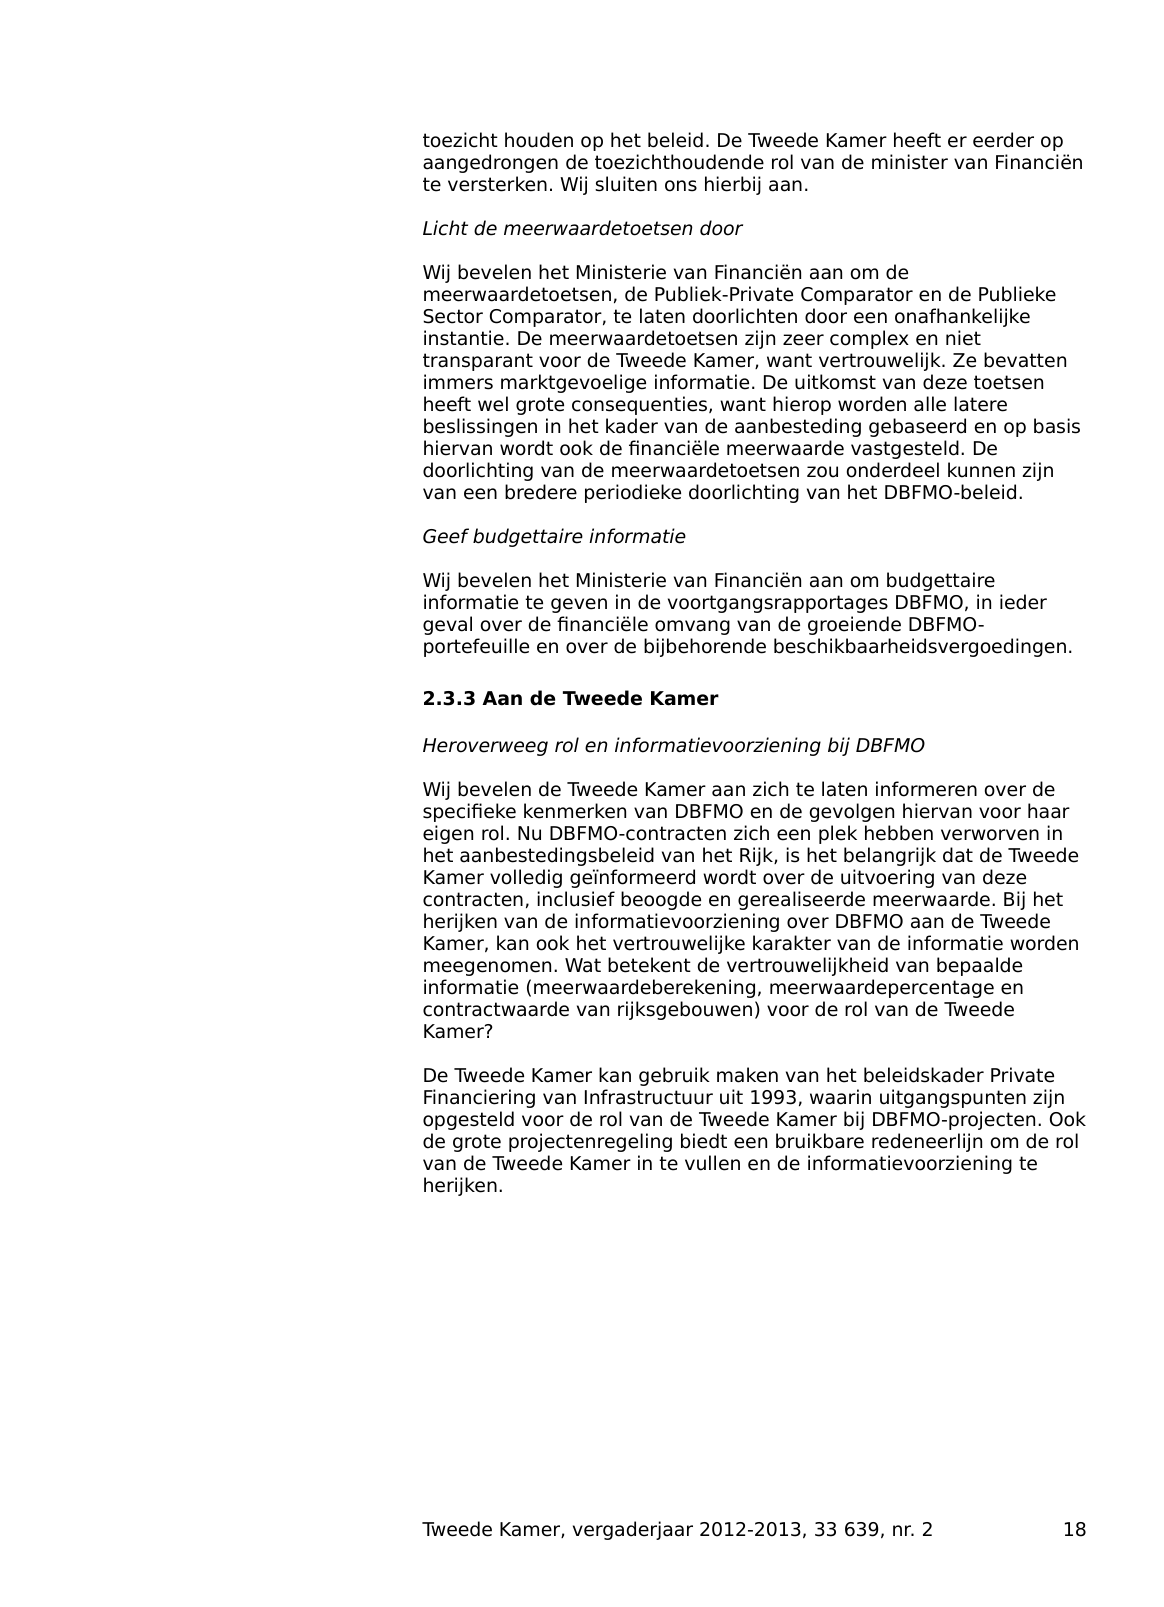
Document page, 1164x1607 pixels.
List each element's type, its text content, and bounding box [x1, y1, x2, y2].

subtitle Licht de meerwaardetoetsen door [422, 218, 1087, 240]
text Wij bevelen het Ministerie van Financiën aan om budgettaire informatie te geven in de voortgangsrapportages DBFMO, in ieder geval over de financiële omvang van de groeiende DBFMO-portefeuille en over de bijbehorende beschikbaarheidsvergoedingen. [422, 570, 1087, 658]
text Wij bevelen de Tweede Kamer aan zich te laten informeren over de specifieke kenmerken van DBFMO en de gevolgen hiervan voor haar eigen rol. Nu DBFMO-contracten zich een plek hebben verworven in het aanbestedingsbeleid van het Rijk, is het belangrijk dat de Tweede Kamer volledig geïnformeerd wordt over de uitvoering van deze contracten, inclusief beoogde en gerealiseerde meerwaarde. Bij het herijken van de informatievoorziening over DBFMO aan de Tweede Kamer, kan ook het vertrouwelijke karakter van de informatie worden meegenomen. Wat betekent de vertrouwelijkheid van bepaalde informatie (meerwaardeberekening, meerwaardepercentage en contractwaarde van rijksgebouwen) voor de rol van de Tweede Kamer? [422, 779, 1087, 1043]
text Wij bevelen het Ministerie van Financiën aan om de meerwaardetoetsen, de Publiek-Private Comparator en de Publieke Sector Comparator, te laten doorlichten door een onafhankelijke instantie. De meerwaardetoetsen zijn zeer complex en niet transparant voor de Tweede Kamer, want vertrouwelijk. Ze bevatten immers marktgevoelige informatie. De uitkomst van deze toetsen heeft wel grote consequenties, want hierop worden alle latere beslissingen in het kader van de aanbesteding gebaseerd en op basis hiervan wordt ook de financiële meerwaarde vastgesteld. De doorlichting van de meerwaardetoetsen zou onderdeel kunnen zijn van een bredere periodieke doorlichting van het DBFMO-beleid. [422, 262, 1087, 504]
subtitle 2.3.3 Aan de Tweede Kamer [422, 688, 1087, 710]
subtitle Heroverweeg rol en informatievoorziening bij DBFMO [422, 735, 1087, 757]
subtitle Geef budgettaire informatie [422, 526, 1087, 548]
text De Tweede Kamer kan gebruik maken van het beleidskader Private Financiering van Infrastructuur uit 1993, waarin uitgangspunten zijn opgesteld voor de rol van de Tweede Kamer bij DBFMO-projecten. Ook de grote projectenregeling biedt een bruikbare redeneerlijn om de rol van de Tweede Kamer in te vullen en de informatievoorziening te herijken. [422, 1065, 1087, 1197]
text toezicht houden op het beleid. De Tweede Kamer heeft er eerder op aangedrongen de toezichthoudende rol van de minister van Financiën te versterken. Wij sluiten ons hierbij aan. [422, 130, 1087, 196]
